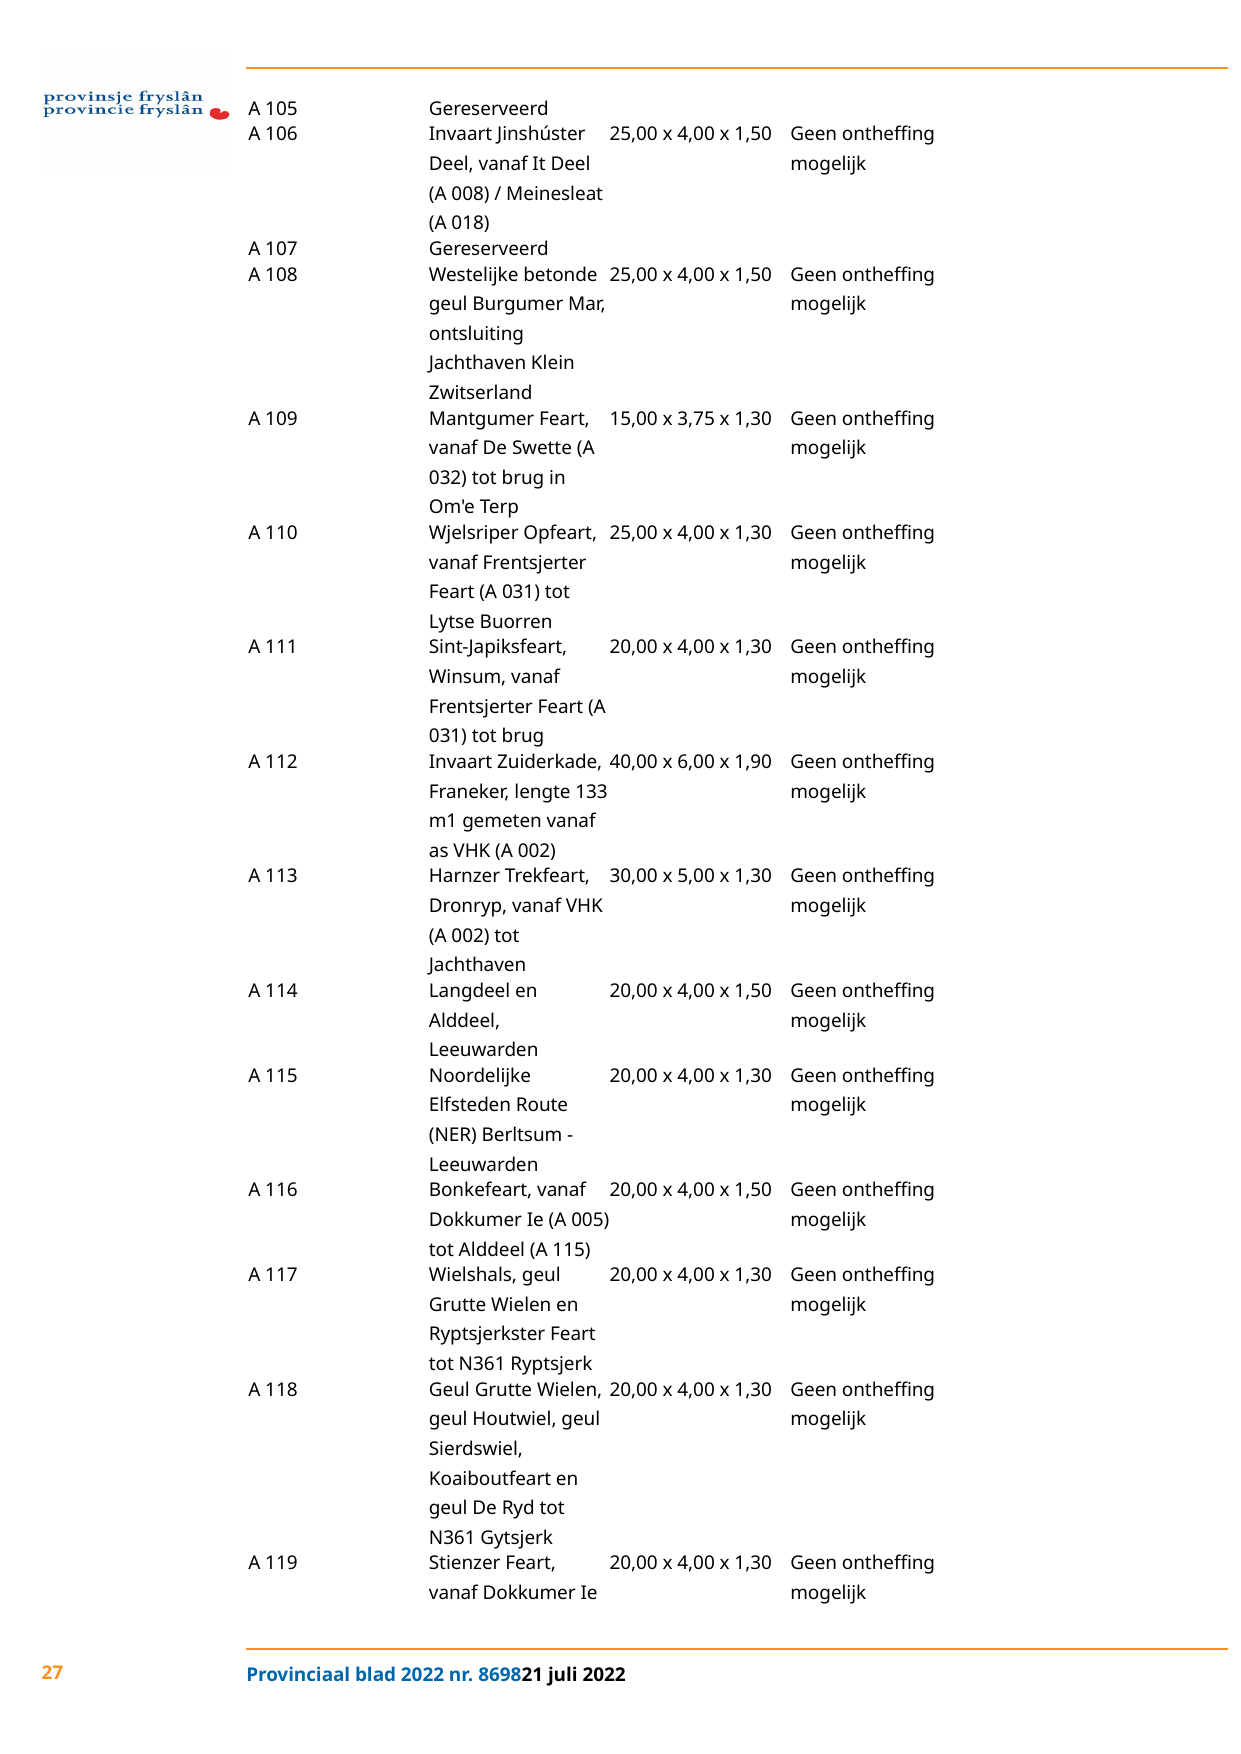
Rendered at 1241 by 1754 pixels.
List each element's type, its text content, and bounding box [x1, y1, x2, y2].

table_cell Harnzer Trekfeart, Dronryp, vanaf VHK (A 002) tot Jachthaven [429, 863, 609, 977]
table_cell [971, 863, 1152, 977]
table_cell Geen ontheffing mogelijk [790, 1177, 971, 1261]
table_cell A 112 [248, 748, 429, 863]
table_cell 25,00 x 4,00 x 1,30 [609, 519, 790, 634]
table_cell Geen ontheffing mogelijk [790, 1062, 971, 1177]
table_cell [971, 121, 1152, 235]
table_cell Geen ontheffing mogelijk [790, 1550, 971, 1605]
table_cell Geen ontheffing mogelijk [790, 121, 971, 235]
table_cell 40,00 x 6,00 x 1,90 [609, 748, 790, 863]
table_cell Langdeel en Alddeel, Leeuwarden [429, 977, 609, 1062]
table_cell 20,00 x 4,00 x 1,50 [609, 1177, 790, 1261]
table_cell Gereserveerd [429, 235, 609, 261]
table_cell Gereserveerd [429, 95, 609, 121]
table_cell 25,00 x 4,00 x 1,50 [609, 121, 790, 235]
table_cell [971, 1550, 1152, 1605]
table_cell 30,00 x 5,00 x 1,30 [609, 863, 790, 977]
table_cell Invaart Jinshúster Deel, vanaf It Deel (A 008) / Meinesleat (A 018) [429, 121, 609, 235]
table_cell Geen ontheffing mogelijk [790, 261, 971, 405]
table_cell Geen ontheffing mogelijk [790, 634, 971, 748]
table_cell 20,00 x 4,00 x 1,30 [609, 1261, 790, 1376]
table_cell A 111 [248, 634, 429, 748]
table_cell [971, 1177, 1152, 1261]
table_cell A 106 [248, 121, 429, 235]
table_cell [971, 1376, 1152, 1549]
table_cell A 113 [248, 863, 429, 977]
table_cell 20,00 x 4,00 x 1,30 [609, 1376, 790, 1549]
table_cell [790, 235, 971, 261]
table_cell 20,00 x 4,00 x 1,30 [609, 1062, 790, 1177]
table_cell Mantgumer Feart, vanaf De Swette (A 032) tot brug in Om'e Terp [429, 405, 609, 519]
table_cell [971, 634, 1152, 748]
table_cell A 114 [248, 977, 429, 1062]
table_cell [971, 235, 1152, 261]
table_cell [971, 1062, 1152, 1177]
table_cell Geen ontheffing mogelijk [790, 519, 971, 634]
table_cell [790, 95, 971, 121]
table_cell 20,00 x 4,00 x 1,30 [609, 1550, 790, 1605]
table_cell A 115 [248, 1062, 429, 1177]
table_cell [971, 95, 1152, 121]
table_cell 25,00 x 4,00 x 1,50 [609, 261, 790, 405]
table_cell A 107 [248, 235, 429, 261]
table_cell Geul Grutte Wielen, geul Houtwiel, geul Sierdswiel, Koaiboutfeart en geul De Ryd tot N361 Gytsjerk [429, 1376, 609, 1549]
table_cell Geen ontheffing mogelijk [790, 977, 971, 1062]
table_cell [609, 95, 790, 121]
table_cell Geen ontheffing mogelijk [790, 748, 971, 863]
table_cell Geen ontheffing mogelijk [790, 405, 971, 519]
table_cell [971, 519, 1152, 634]
table_cell 15,00 x 3,75 x 1,30 [609, 405, 790, 519]
table_cell Noordelijke Elfsteden Route (NER) Berltsum - Leeuwarden [429, 1062, 609, 1177]
table_cell A 119 [248, 1550, 429, 1605]
table_cell Geen ontheffing mogelijk [790, 863, 971, 977]
table_cell Geen ontheffing mogelijk [790, 1376, 971, 1549]
table_cell [971, 748, 1152, 863]
table_cell [971, 405, 1152, 519]
table_cell A 110 [248, 519, 429, 634]
table_cell [971, 977, 1152, 1062]
table_cell [609, 235, 790, 261]
table_cell [971, 261, 1152, 405]
table_cell A 118 [248, 1376, 429, 1549]
table_cell Stienzer Feart, vanaf Dokkumer Ie [429, 1550, 609, 1605]
table_cell A 117 [248, 1261, 429, 1376]
table_cell Sint-Japiksfeart, Winsum, vanaf Frentsjerter Feart (A 031) tot brug [429, 634, 609, 748]
picture [41, 47, 231, 172]
table_cell Wjelsriper Opfeart, vanaf Frentsjerter Feart (A 031) tot Lytse Buorren [429, 519, 609, 634]
table_cell [971, 1261, 1152, 1376]
table_cell A 109 [248, 405, 429, 519]
table_cell A 108 [248, 261, 429, 405]
table_cell Wielshals, geul Grutte Wielen en Ryptsjerkster Feart tot N361 Ryptsjerk [429, 1261, 609, 1376]
table_cell A 116 [248, 1177, 429, 1261]
table_cell Geen ontheffing mogelijk [790, 1261, 971, 1376]
table_cell 20,00 x 4,00 x 1,30 [609, 634, 790, 748]
table_cell Bonkefeart, vanaf Dokkumer Ie (A 005) tot Alddeel (A 115) [429, 1177, 609, 1261]
table_cell 20,00 x 4,00 x 1,50 [609, 977, 790, 1062]
table_cell Westelijke betonde geul Burgumer Mar, ontsluiting Jachthaven Klein Zwitserland [429, 261, 609, 405]
table_cell A 105 [248, 95, 429, 121]
table_cell Invaart Zuiderkade, Franeker, lengte 133 m1 gemeten vanaf as VHK (A 002) [429, 748, 609, 863]
